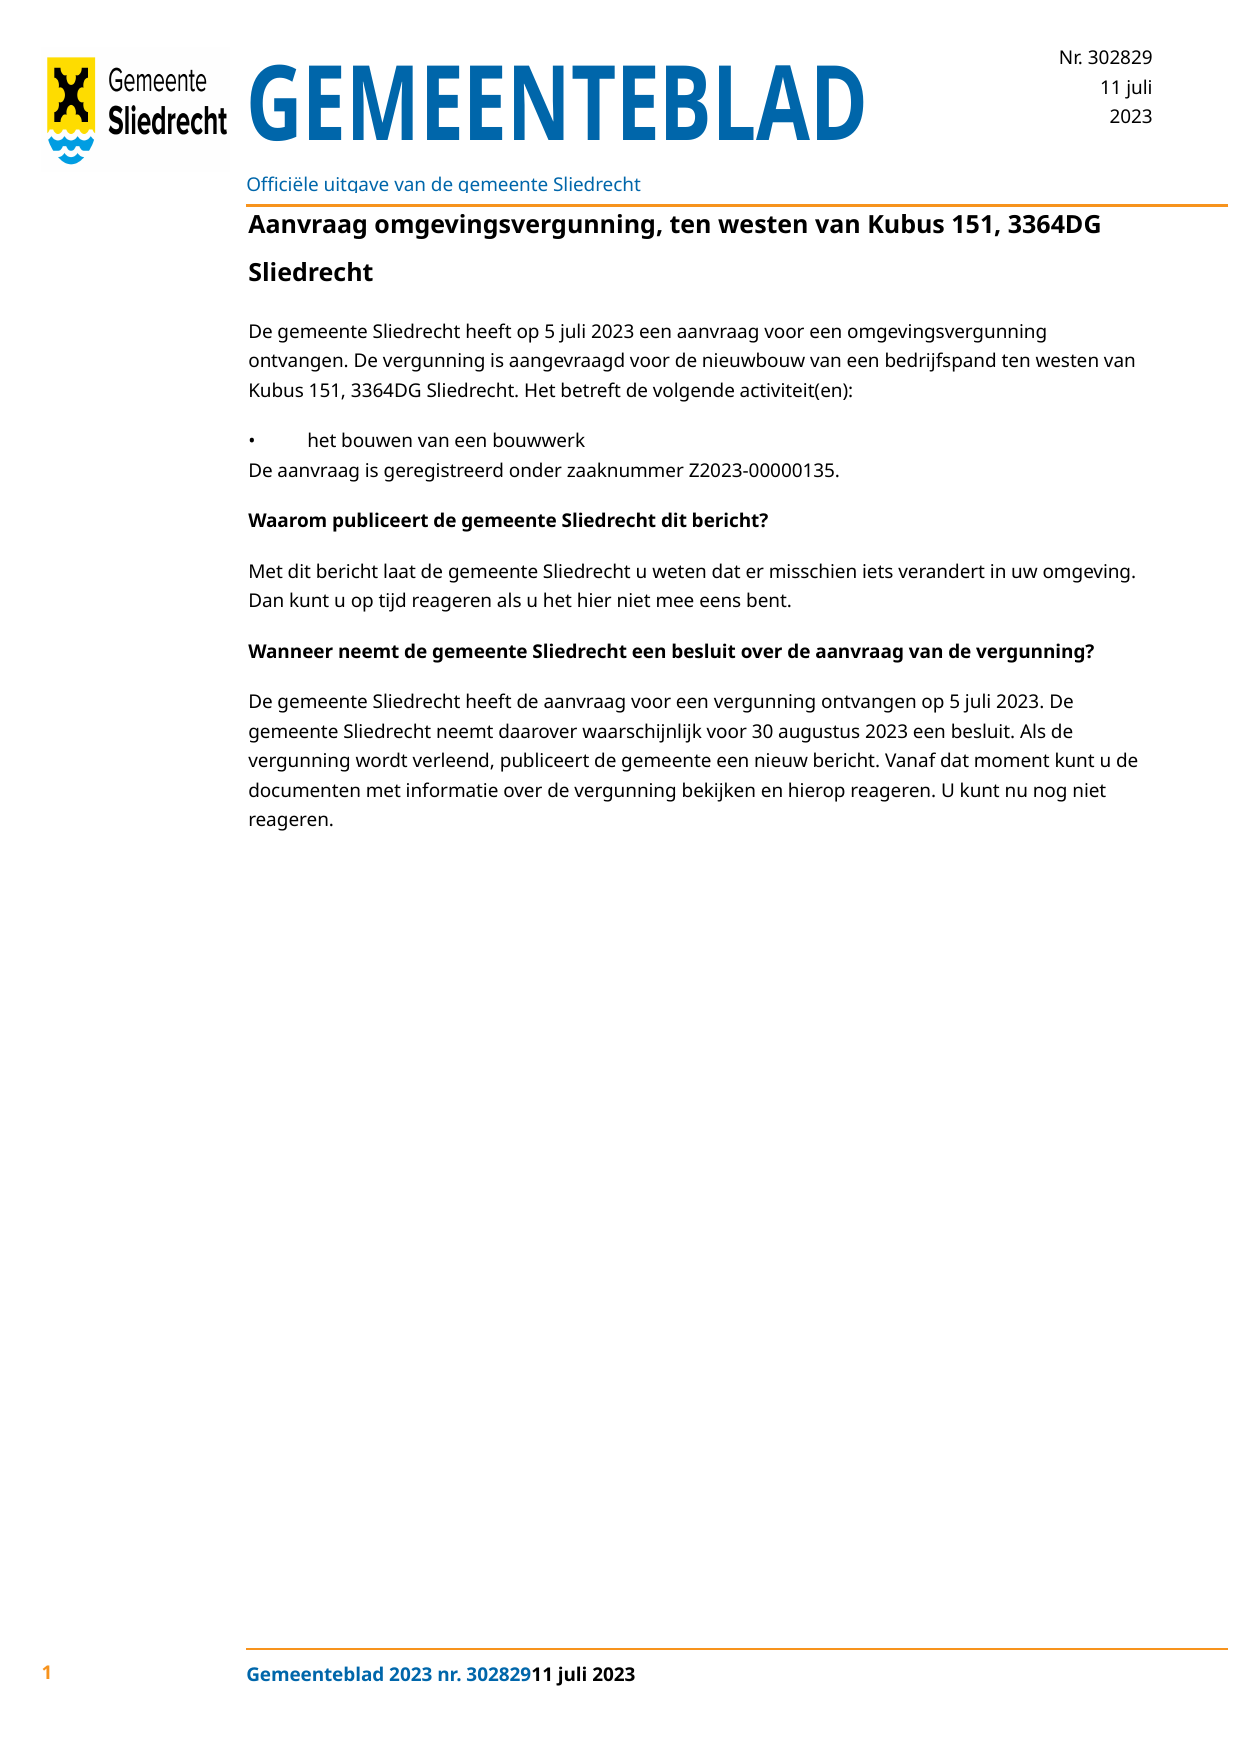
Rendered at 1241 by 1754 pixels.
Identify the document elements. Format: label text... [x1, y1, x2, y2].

text De gemeente Sliedrecht heeft op 5 juli 2023 een aanvraag voor een omgevingsvergunning ontvangen. De vergunning is aangevraagd voor de nieuwbouw van een bedrijfspand ten westen van Kubus 151, 3364DG Sliedrecht. Het betreft de volgende activiteit(en): [248, 318, 1152, 403]
picture [41, 47, 231, 172]
text Aanvraag omgevingsvergunning, ten westen van Kubus 151, 3364DG Sliedrecht [248, 207, 1152, 288]
text De aanvraag is geregistreerd onder zaaknummer Z2023-00000135. [248, 457, 1152, 483]
list het bouwen van een bouwwerk [248, 427, 1152, 453]
text Wanneer neemt de gemeente Sliedrecht een besluit over de aanvraag van de vergunning? [248, 638, 1152, 664]
text De gemeente Sliedrecht heeft de aanvraag voor een vergunning ontvangen op 5 juli 2023. De gemeente Sliedrecht neemt daarover waarschijnlijk voor 30 augustus 2023 een besluit. Als de vergunning wordt verleend, publiceert de gemeente een nieuw bericht. Vanaf dat moment kunt u de documenten met informatie over de vergunning bekijken en hierop reageren. U kunt nu nog niet reageren. [248, 688, 1152, 832]
text Met dit bericht laat de gemeente Sliedrecht u weten dat er misschien iets verandert in uw omgeving. Dan kunt u op tijd reageren als u het hier niet mee eens bent. [248, 558, 1152, 613]
text Waarom publiceert de gemeente Sliedrecht dit bericht? [248, 507, 1152, 533]
